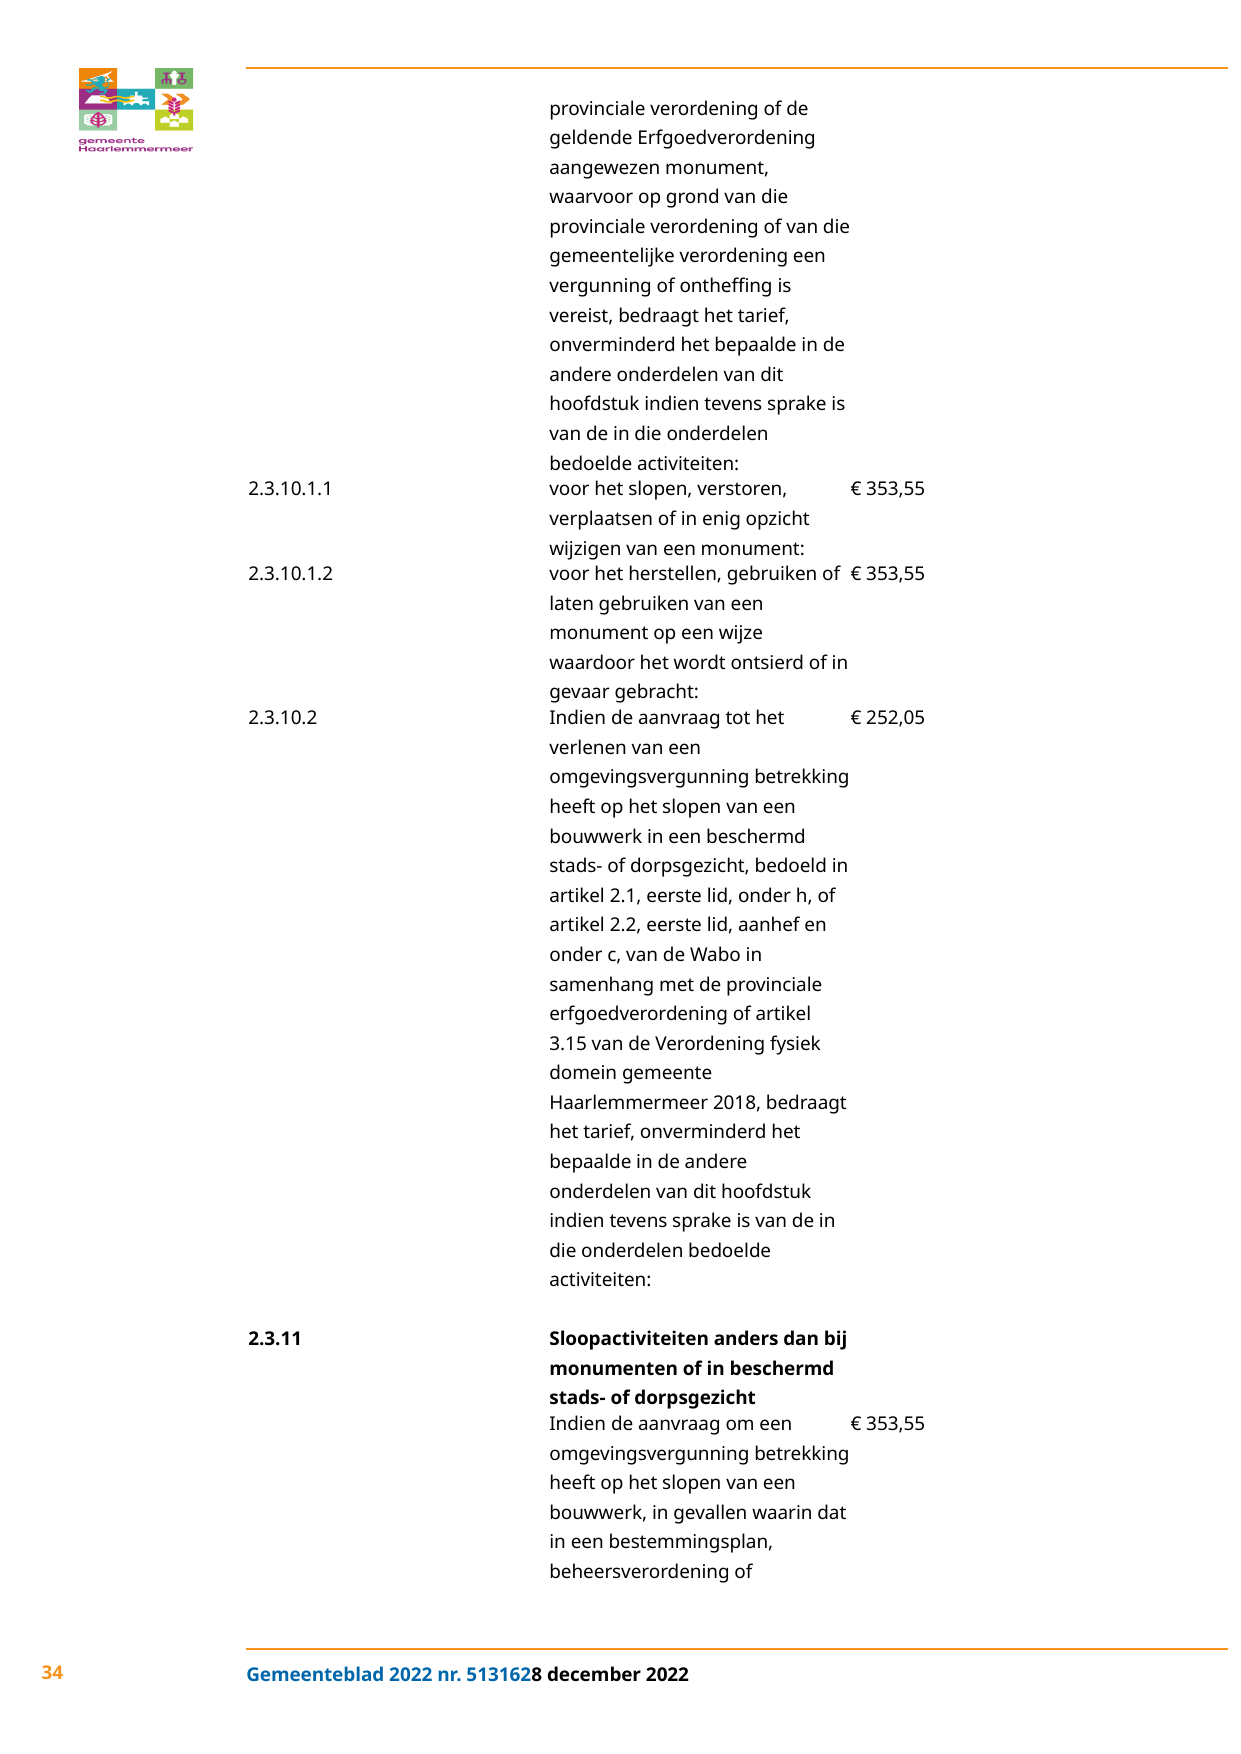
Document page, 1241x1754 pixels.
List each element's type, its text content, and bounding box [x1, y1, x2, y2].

table_cell [248, 95, 549, 476]
table_cell voor het herstellen, gebruiken of laten gebruiken van een monument op een wijze waardoor het wordt ontsierd of in gevaar gebracht: [549, 560, 850, 704]
table_cell € 252,05 [850, 705, 1152, 1292]
table_cell € 353,55 [850, 476, 1152, 560]
table_cell voor het slopen, verstoren, verplaatsen of in enig opzicht wijzigen van een monument: [549, 476, 850, 560]
table_header 2.3.11 [248, 1325, 549, 1584]
table_cell € 353,55 [850, 560, 1152, 704]
table_cell [850, 95, 1152, 476]
table_cell Indien de aanvraag om een omgevingsvergunning betrekking heeft op het slopen van een bouwwerk, in gevallen waarin dat in een bestemmingsplan, beheersverordening of [549, 1410, 850, 1584]
picture [41, 47, 231, 172]
table_cell 2.3.10.1.1 [248, 476, 549, 560]
table_cell provinciale verordening of de geldende Erfgoedverordening aangewezen monument, waarvoor op grond van die provinciale verordening of van die gemeentelijke verordening een vergunning of ontheffing is vereist, bedraagt het tarief, onverminderd het bepaalde in de andere onderdelen van dit hoofdstuk indien tevens sprake is van de in die onderdelen bedoelde activiteiten: [549, 95, 850, 476]
table_cell € 353,55 [850, 1410, 1152, 1584]
table_cell Indien de aanvraag tot het verlenen van een omgevingsvergunning betrekking heeft op het slopen van een bouwwerk in een beschermd stads- of dorpsgezicht, bedoeld in artikel 2.1, eerste lid, onder h, of artikel 2.2, eerste lid, aanhef en onder c, van de Wabo in samenhang met de provinciale erfgoedverordening of artikel 3.15 van de Verordening fysiek domein gemeente Haarlemmermeer 2018, bedraagt het tarief, onverminderd het bepaalde in de andere onderdelen van dit hoofdstuk indien tevens sprake is van de in die onderdelen bedoelde activiteiten: [549, 705, 850, 1292]
table_cell 2.3.10.2 [248, 705, 549, 1292]
table_header Sloopactiviteiten anders dan bij monumenten of in beschermd stads- of dorpsgezicht [549, 1325, 850, 1410]
table_cell 2.3.10.1.2 [248, 560, 549, 704]
table_header [850, 1325, 1152, 1410]
